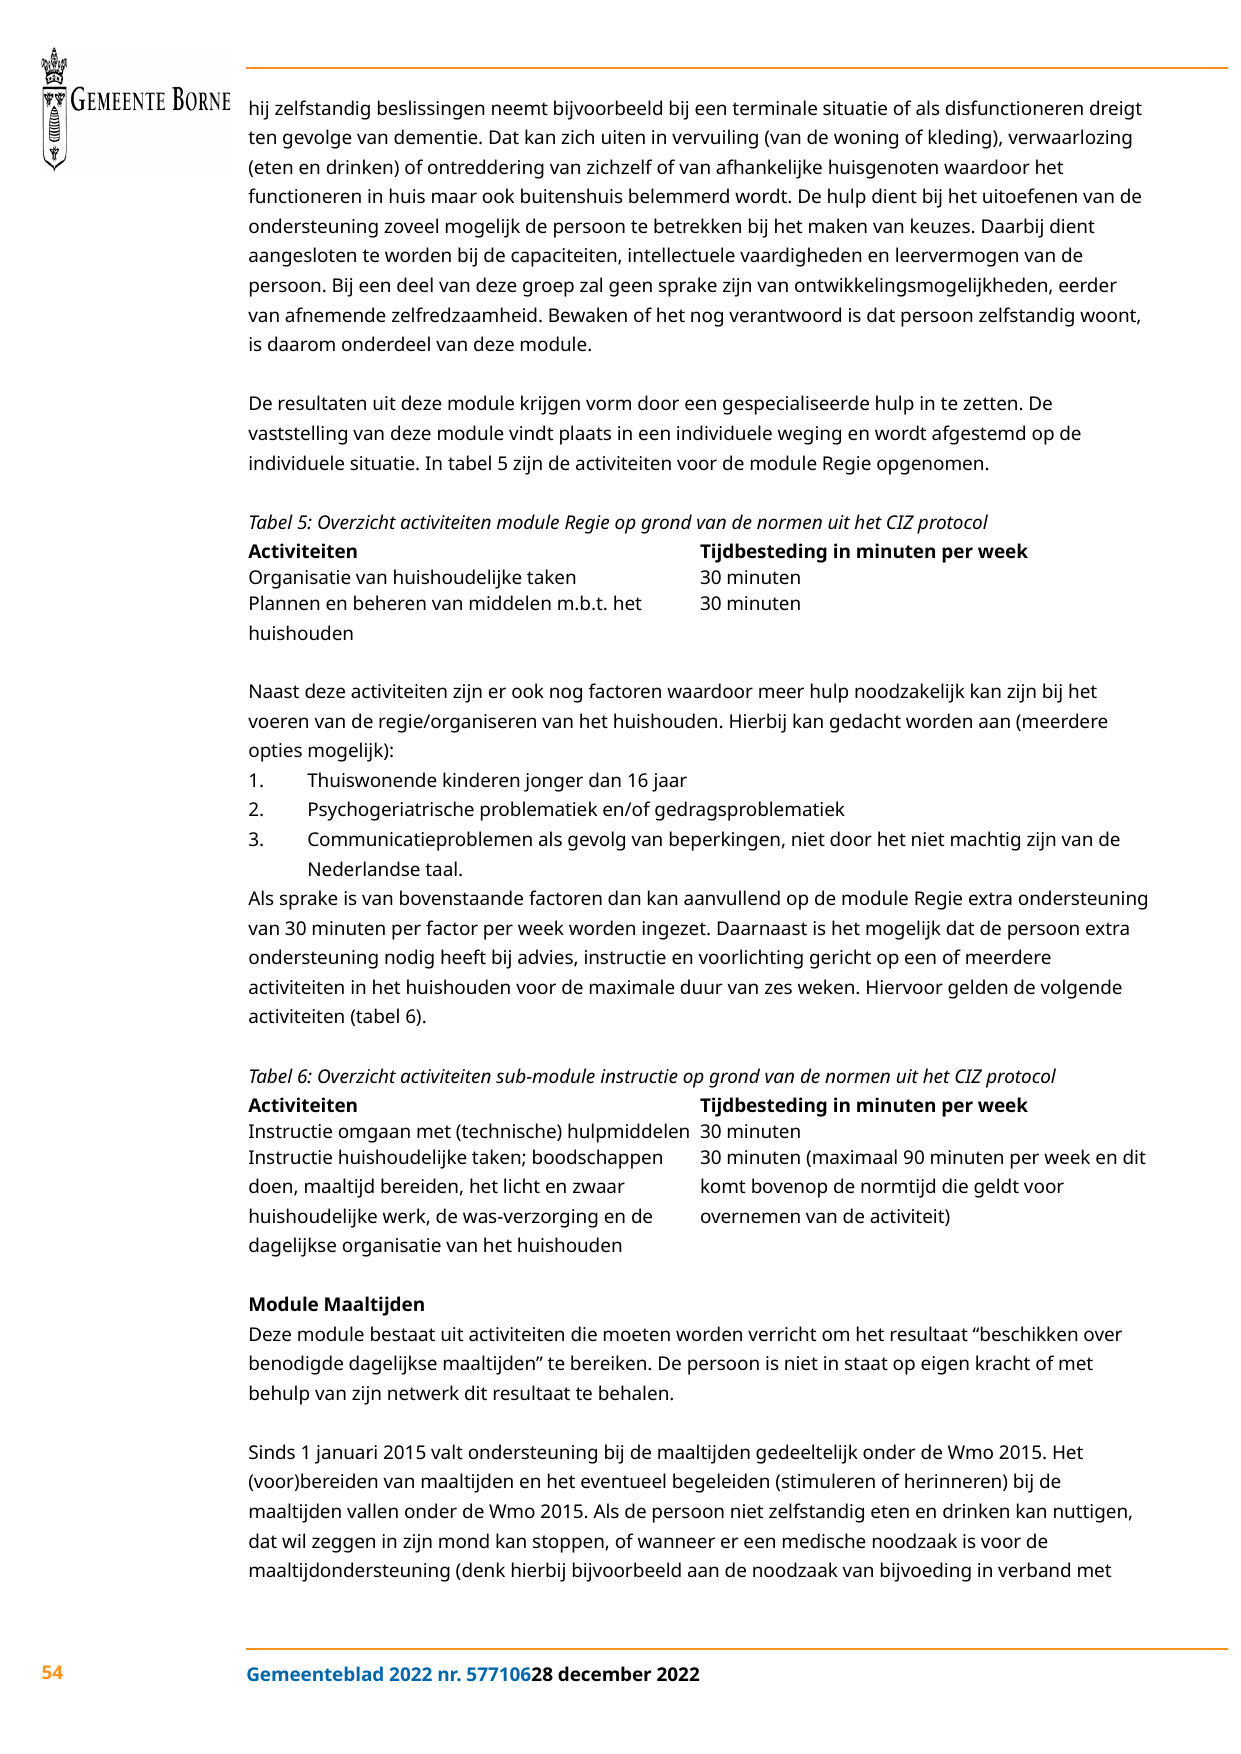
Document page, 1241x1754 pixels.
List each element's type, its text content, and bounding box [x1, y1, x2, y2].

table_cell 30 minuten [700, 564, 1152, 590]
text Tabel 5: Overzicht activiteiten module Regie op grond van de normen uit het CIZ protocol [248, 509, 1152, 535]
text Sinds 1 januari 2015 valt ondersteuning bij de maaltijden gedeeltelijk onder de Wmo 2015. Het (voor)bereiden van maaltijden en het eventueel begeleiden (stimuleren of herinneren) bij de maaltijden vallen onder de Wmo 2015. Als de persoon niet zelfstandig eten en drinken kan nuttigen, dat wil zeggen in zijn mond kan stoppen, of wanneer er een medische noodzaak is voor de maaltijdondersteuning (denk hierbij bijvoorbeeld aan de noodzaak van bijvoeding in verband met [248, 1439, 1152, 1583]
table_header Activiteiten [248, 539, 700, 564]
picture [41, 47, 231, 172]
text hij zelfstandig beslissingen neemt bijvoorbeeld bij een terminale situatie of als disfunctioneren dreigt ten gevolge van dementie. Dat kan zich uiten in vervuiling (van de woning of kleding), verwaarlozing (eten en drinken) of ontreddering van zichzelf of van afhankelijke huisgenoten waardoor het functioneren in huis maar ook buitenshuis belemmerd wordt. De hulp dient bij het uitoefenen van de ondersteuning zoveel mogelijk de persoon te betrekken bij het maken van keuzes. Daarbij dient aangesloten te worden bij de capaciteiten, intellectuele vaardigheden en leervermogen van de persoon. Bij een deel van deze groep zal geen sprake zijn van ontwikkelingsmogelijkheden, eerder van afnemende zelfredzaamheid. Bewaken of het nog verantwoord is dat persoon zelfstandig woont, is daarom onderdeel van deze module. [248, 95, 1152, 357]
table_cell 30 minuten [700, 590, 1152, 645]
text Als sprake is van bovenstaande factoren dan kan aanvullend op de module Regie extra ondersteuning van 30 minuten per factor per week worden ingezet. Daarnaast is het mogelijk dat de persoon extra ondersteuning nodig heeft bij advies, instructie en voorlichting gericht op een of meerdere activiteiten in het huishouden voor de maximale duur van zes weken. Hiervoor gelden de volgende activiteiten (tabel 6). [248, 885, 1152, 1029]
text Naast deze activiteiten zijn er ook nog factoren waardoor meer hulp noodzakelijk kan zijn bij het voeren van de regie/organiseren van het huishouden. Hierbij kan gedacht worden aan (meerdere opties mogelijk): [248, 678, 1152, 763]
text De resultaten uit deze module krijgen vorm door een gespecialiseerde hulp in te zetten. De vaststelling van deze module vindt plaats in een individuele weging en wordt afgestemd op de individuele situatie. In tabel 5 zijn de activiteiten voor de module Regie opgenomen. [248, 391, 1152, 476]
table_cell Instructie omgaan met (technische) hulpmiddelen [248, 1118, 700, 1144]
table_cell Instructie huishoudelijke taken; boodschappen doen, maaltijd bereiden, het licht en zwaar huishoudelijke werk, de was-verzorging en de dagelijkse organisatie van het huishouden [248, 1144, 700, 1258]
table_header Activiteiten [248, 1093, 700, 1118]
list Communicatieproblemen als gevolg van beperkingen, niet door het niet machtig zijn van de Nederlandse taal. [248, 826, 1152, 881]
table_header Tijdbesteding in minuten per week [700, 1093, 1152, 1118]
table_cell Plannen en beheren van middelen m.b.t. het huishouden [248, 590, 700, 645]
table_header Tijdbesteding in minuten per week [700, 539, 1152, 564]
table_cell 30 minuten [700, 1118, 1152, 1144]
table_cell 30 minuten (maximaal 90 minuten per week en dit komt bovenop de normtijd die geldt voor overnemen van de activiteit) [700, 1144, 1152, 1258]
list Psychogeriatrische problematiek en/of gedragsproblematiek [248, 797, 1152, 822]
table_cell Organisatie van huishoudelijke taken [248, 564, 700, 590]
text Deze module bestaat uit activiteiten die moeten worden verricht om het resultaat “beschikken over benodigde dagelijkse maaltijden” te bereiken. De persoon is niet in staat op eigen kracht of met behulp van zijn netwerk dit resultaat te behalen. [248, 1321, 1152, 1406]
text Module Maaltijden [248, 1291, 1152, 1317]
text Tabel 6: Overzicht activiteiten sub-module instructie op grond van de normen uit het CIZ protocol [248, 1063, 1152, 1088]
list Thuiswonende kinderen jonger dan 16 jaar [248, 767, 1152, 793]
